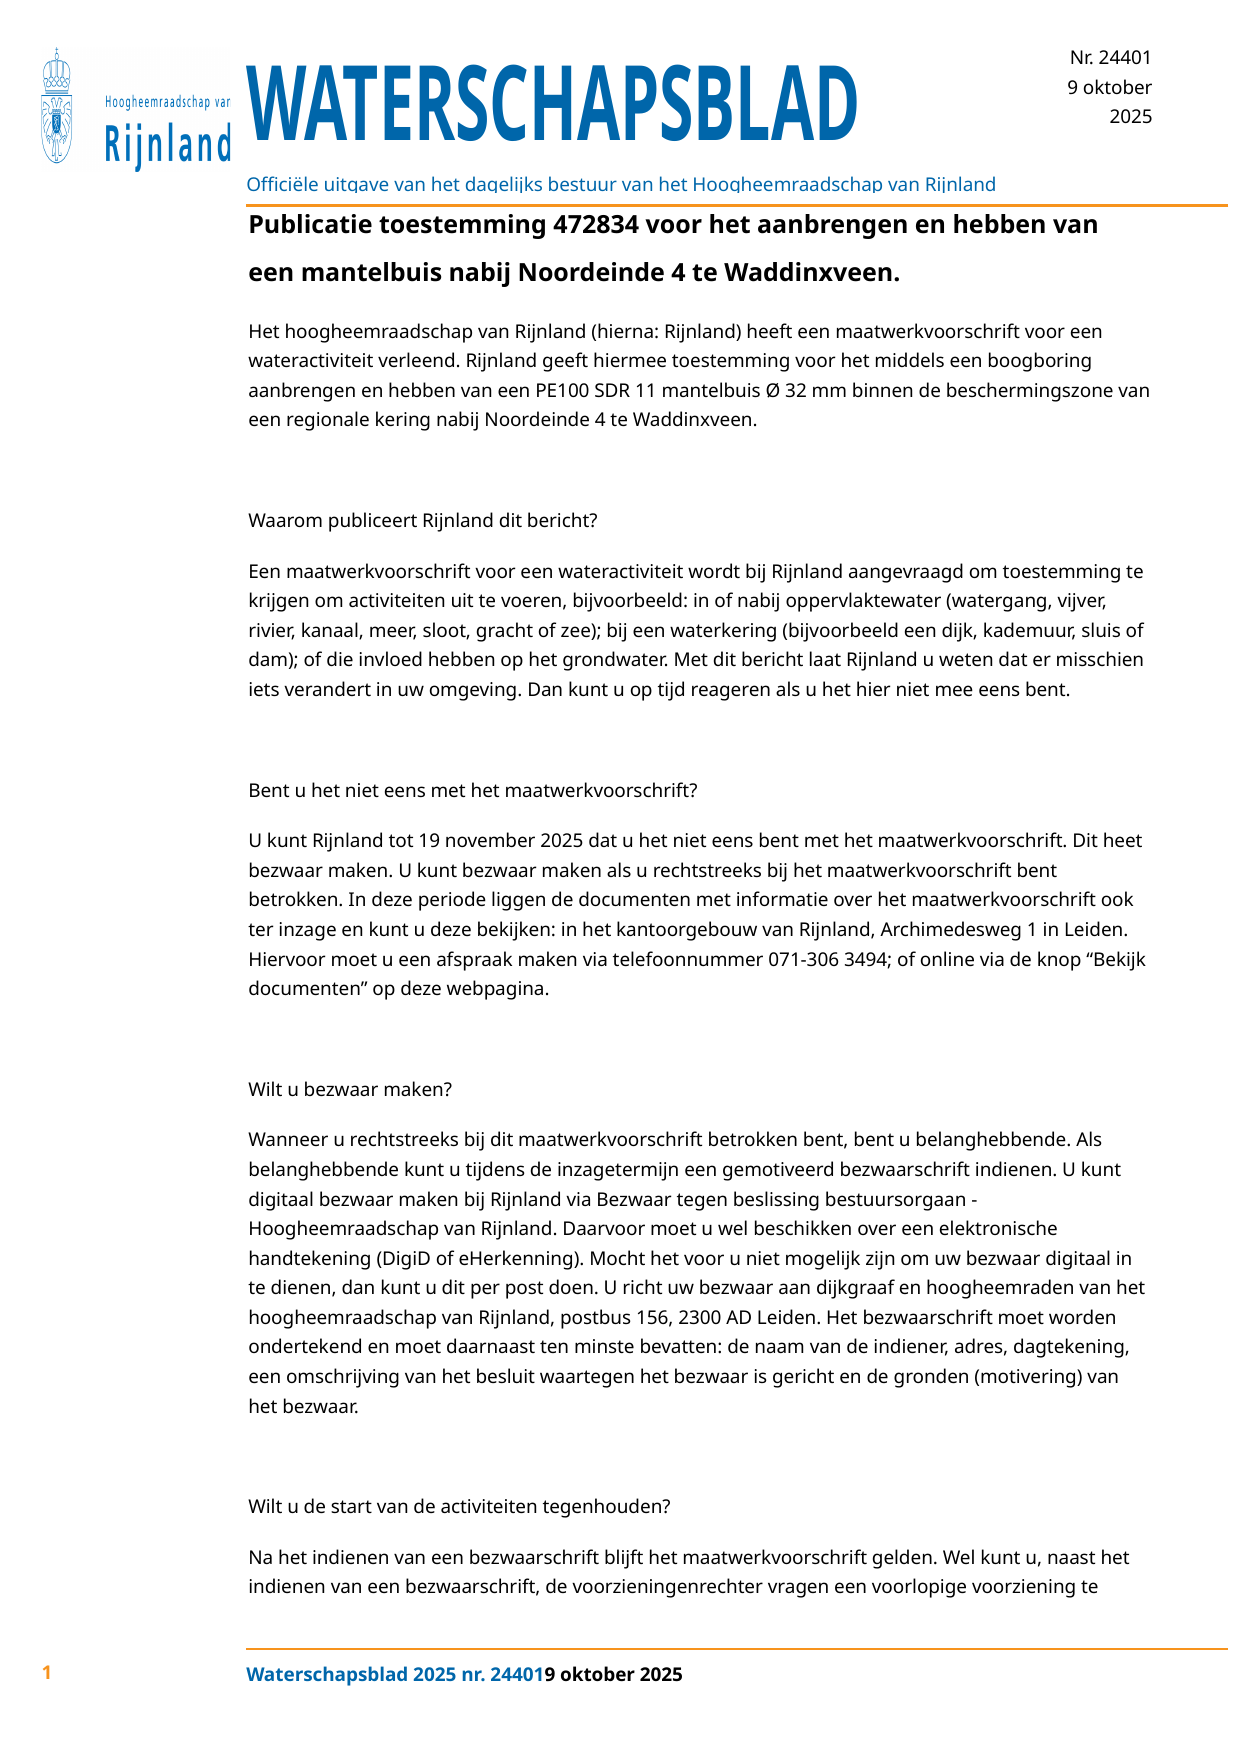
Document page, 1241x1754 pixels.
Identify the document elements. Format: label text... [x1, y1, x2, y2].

text Een maatwerkvoorschrift voor een wateractiviteit wordt bij Rijnland aangevraagd om toestemming te krijgen om activiteiten uit te voeren, bijvoorbeeld: in of nabij oppervlaktewater (watergang, vijver, rivier, kanaal, meer, sloot, gracht of zee); bij een waterkering (bijvoorbeeld een dijk, kademuur, sluis of dam); of die invloed hebben op het grondwater. Met dit bericht laat Rijnland u weten dat er misschien iets verandert in uw omgeving. Dan kunt u op tijd reageren als u het hier niet mee eens bent. [248, 558, 1152, 702]
text Na het indienen van een bezwaarschrift blijft het maatwerkvoorschrift gelden. Wel kunt u, naast het indienen van een bezwaarschrift, de voorzieningenrechter vragen een voorlopige voorziening te [248, 1544, 1152, 1599]
text Waarom publiceert Rijnland dit bericht? [248, 507, 1152, 533]
text Wilt u bezwaar maken? [248, 1076, 1152, 1102]
text Bent u het niet eens met het maatwerkvoorschrift? [248, 777, 1152, 803]
text U kunt Rijnland tot 19 november 2025 dat u het niet eens bent met het maatwerkvoorschrift. Dit heet bezwaar maken. U kunt bezwaar maken als u rechtstreeks bij het maatwerkvoorschrift bent betrokken. In deze periode liggen de documenten met informatie over het maatwerkvoorschrift ook ter inzage en kunt u deze bekijken: in het kantoorgebouw van Rijnland, Archimedesweg 1 in Leiden. Hiervoor moet u een afspraak maken via telefoonnummer 071-306 3494; of online via de knop “Bekijk documenten” op deze webpagina. [248, 827, 1152, 1001]
text Wilt u de start van de activiteiten tegenhouden? [248, 1494, 1152, 1519]
text Publicatie toestemming 472834 voor het aanbrengen en hebben van een mantelbuis nabij Noordeinde 4 te Waddinxveen. [248, 207, 1152, 288]
text Wanneer u rechtstreeks bij dit maatwerkvoorschrift betrokken bent, bent u belanghebbende. Als belanghebbende kunt u tijdens de inzagetermijn een gemotiveerd bezwaarschrift indienen. U kunt digitaal bezwaar maken bij Rijnland via Bezwaar tegen beslissing bestuursorgaan - Hoogheemraadschap van Rijnland. Daarvoor moet u wel beschikken over een elektronische handtekening (DigiD of eHerkenning). Mocht het voor u niet mogelijk zijn om uw bezwaar digitaal in te dienen, dan kunt u dit per post doen. U richt uw bezwaar aan dijkgraaf en hoogheemraden van het hoogheemraadschap van Rijnland, postbus 156, 2300 AD Leiden. Het bezwaarschrift moet worden ondertekend en moet daarnaast ten minste bevatten: de naam van de indiener, adres, dagtekening, een omschrijving van het besluit waartegen het bezwaar is gericht en de gronden (motivering) van het bezwaar. [248, 1127, 1152, 1419]
text Het hoogheemraadschap van Rijnland (hierna: Rijnland) heeft een maatwerkvoorschrift voor een wateractiviteit verleend. Rijnland geeft hiermee toestemming voor het middels een boogboring aanbrengen en hebben van een PE100 SDR 11 mantelbuis Ø 32 mm binnen de beschermingszone van een regionale kering nabij Noordeinde 4 te Waddinxveen. [248, 318, 1152, 432]
picture [41, 47, 231, 172]
